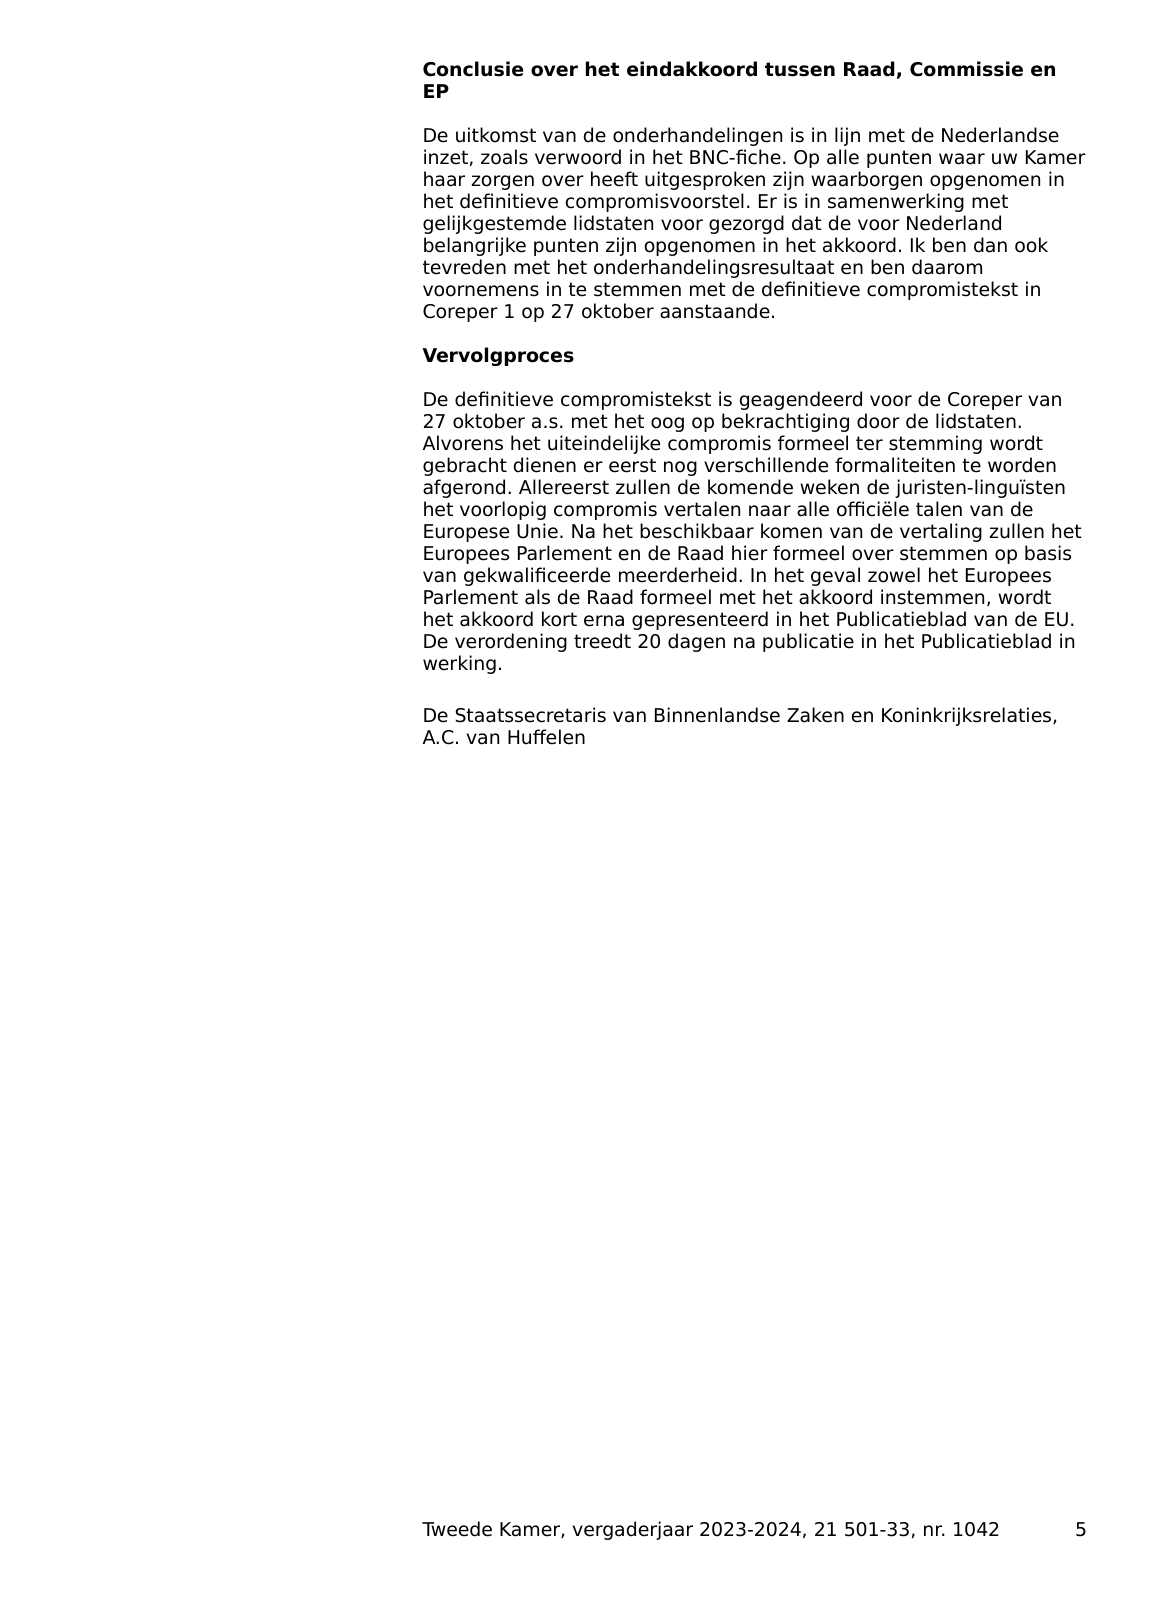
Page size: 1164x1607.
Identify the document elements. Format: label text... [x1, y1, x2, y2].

text De definitieve compromistekst is geagendeerd voor de Coreper van 27 oktober a.s. met het oog op bekrachtiging door de lidstaten. Alvorens het uiteindelijke compromis formeel ter stemming wordt gebracht dienen er eerst nog verschillende formaliteiten te worden afgerond. Allereerst zullen de komende weken de juristen-linguïsten het voorlopig compromis vertalen naar alle officiële talen van de Europese Unie. Na het beschikbaar komen van de vertaling zullen het Europees Parlement en de Raad hier formeel over stemmen op basis van gekwalificeerde meerderheid. In het geval zowel het Europees Parlement als de Raad formeel met het akkoord instemmen, wordt het akkoord kort erna gepresenteerd in het Publicatieblad van de EU. De verordening treedt 20 dagen na publicatie in het Publicatieblad in werking. [422, 389, 1087, 675]
subtitle Conclusie over het eindakkoord tussen Raad, Commissie en EP [422, 59, 1087, 103]
subtitle Vervolgproces [422, 345, 1087, 367]
text De uitkomst van de onderhandelingen is in lijn met de Nederlandse inzet, zoals verwoord in het BNC-fiche. Op alle punten waar uw Kamer haar zorgen over heeft uitgesproken zijn waarborgen opgenomen in het definitieve compromisvoorstel. Er is in samenwerking met gelijkgestemde lidstaten voor gezorgd dat de voor Nederland belangrijke punten zijn opgenomen in het akkoord. Ik ben dan ook tevreden met het onderhandelingsresultaat en ben daarom voornemens in te stemmen met de definitieve compromistekst in Coreper 1 op 27 oktober aanstaande. [422, 125, 1087, 323]
text De Staatssecretaris van Binnenlandse Zaken en Koninkrijksrelaties, A.C. van Huffelen [422, 705, 1087, 749]
